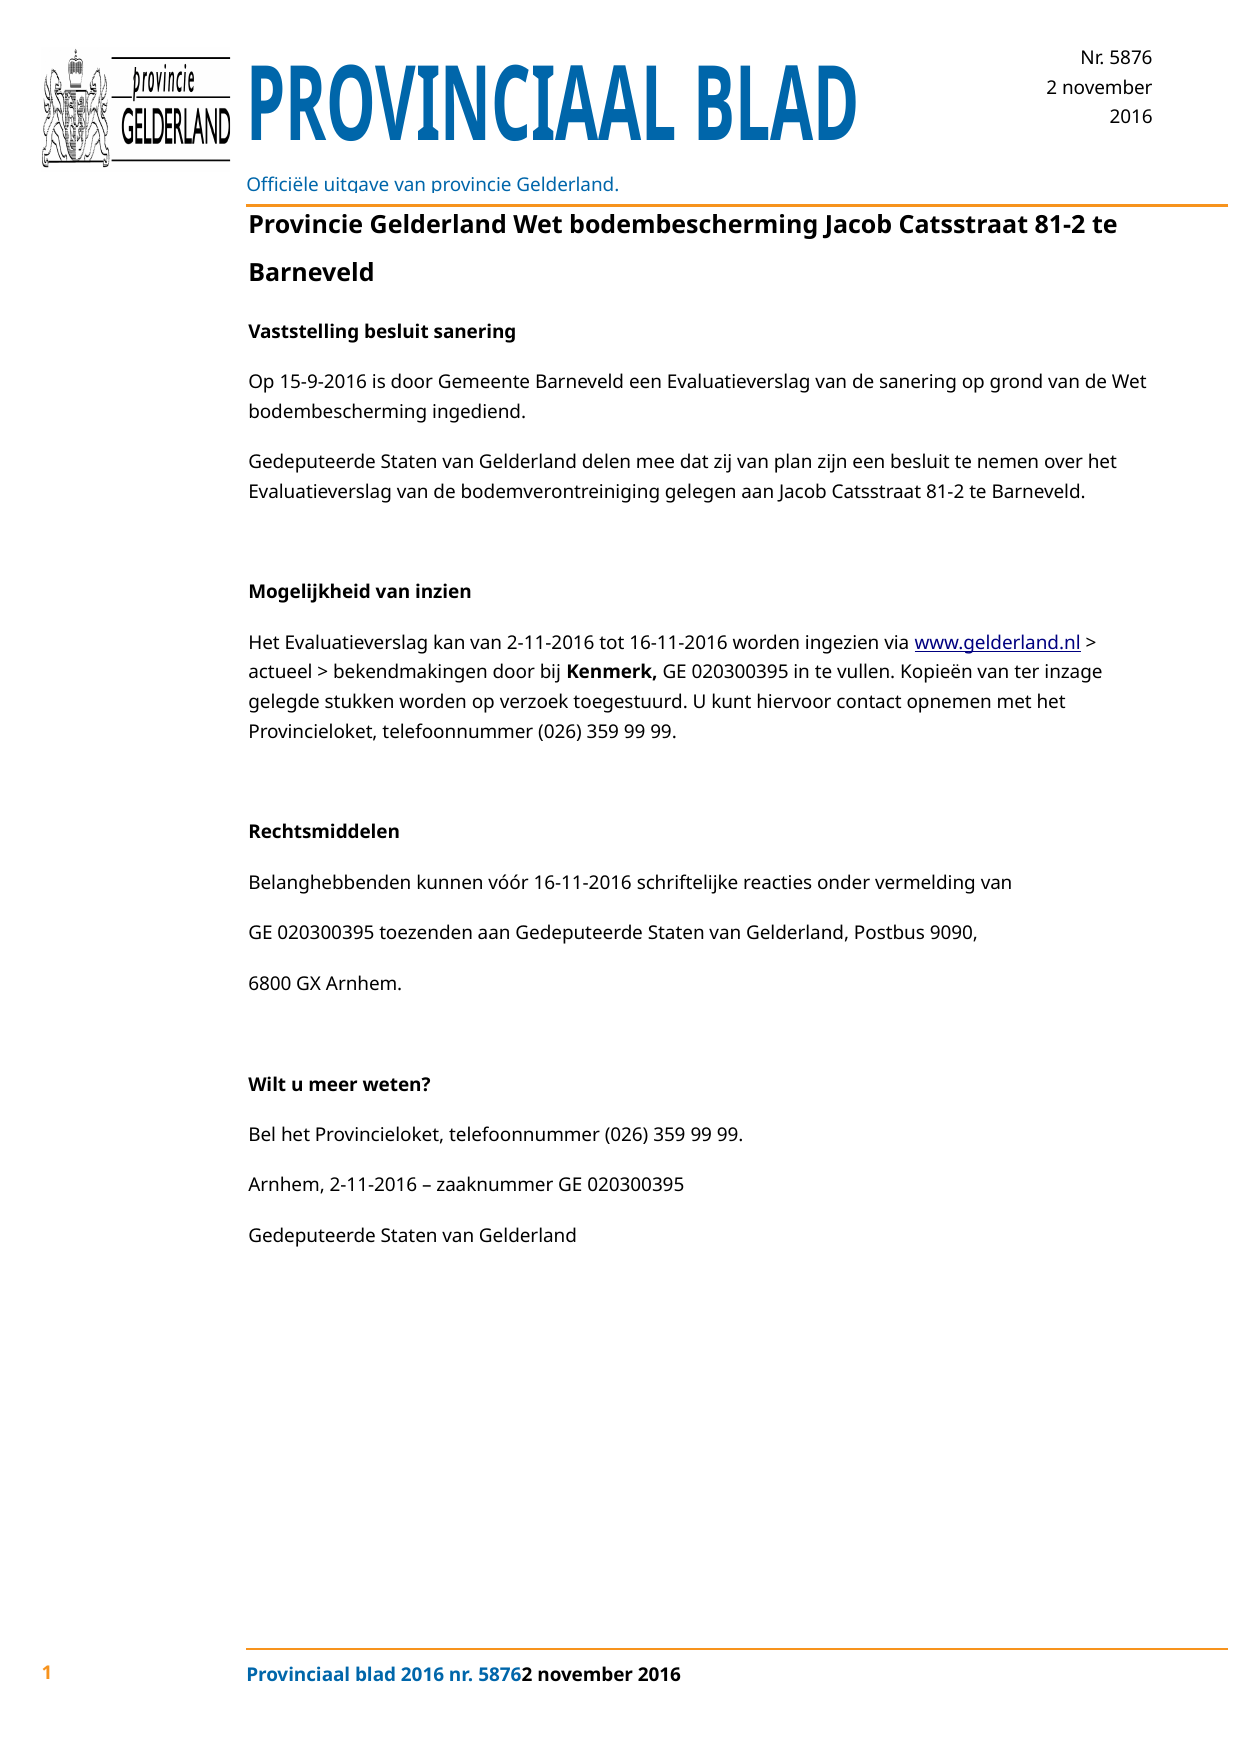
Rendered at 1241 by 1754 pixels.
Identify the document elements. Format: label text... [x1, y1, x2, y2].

text Arnhem, 2-11-2016 – zaaknummer GE 020300395 [248, 1172, 1152, 1197]
text Gedeputeerde Staten van Gelderland delen mee dat zij van plan zijn een besluit te nemen over het Evaluatieverslag van de bodemverontreiniging gelegen aan Jacob Catsstraat 81-2 te Barneveld. [248, 448, 1152, 504]
text Rechtsmiddelen [248, 819, 1152, 844]
text Provincie Gelderland Wet bodembescherming Jacob Catsstraat 81-2 te Barneveld [248, 207, 1152, 288]
text Belanghebbenden kunnen vóór 16-11-2016 schriftelijke reacties onder vermelding van [248, 869, 1152, 895]
text Mogelijkheid van inzien [248, 579, 1152, 604]
text Vaststelling besluit sanering [248, 318, 1152, 344]
text Wilt u meer weten? [248, 1071, 1152, 1097]
text Op 15-9-2016 is door Gemeente Barneveld een Evaluatieverslag van de sanering op grond van de Wet bodembescherming ingediend. [248, 368, 1152, 424]
text 6800 GX Arnhem. [248, 970, 1152, 996]
text Het Evaluatieverslag kan van 2-11-2016 tot 16-11-2016 worden ingezien via www.gelderland.nl > actueel > bekendmakingen door bij Kenmerk, GE 020300395 in te vullen. Kopieën van ter inzage gelegde stukken worden op verzoek toegestuurd. U kunt hiervoor contact opnemen met het Provincieloket, telefoonnummer (026) 359 99 99. [248, 629, 1152, 744]
text Bel het Provincieloket, telefoonnummer (026) 359 99 99. [248, 1121, 1152, 1147]
text Gedeputeerde Staten van Gelderland [248, 1222, 1152, 1248]
picture [41, 47, 231, 172]
text GE 020300395 toezenden aan Gedeputeerde Staten van Gelderland, Postbus 9090, [248, 919, 1152, 945]
